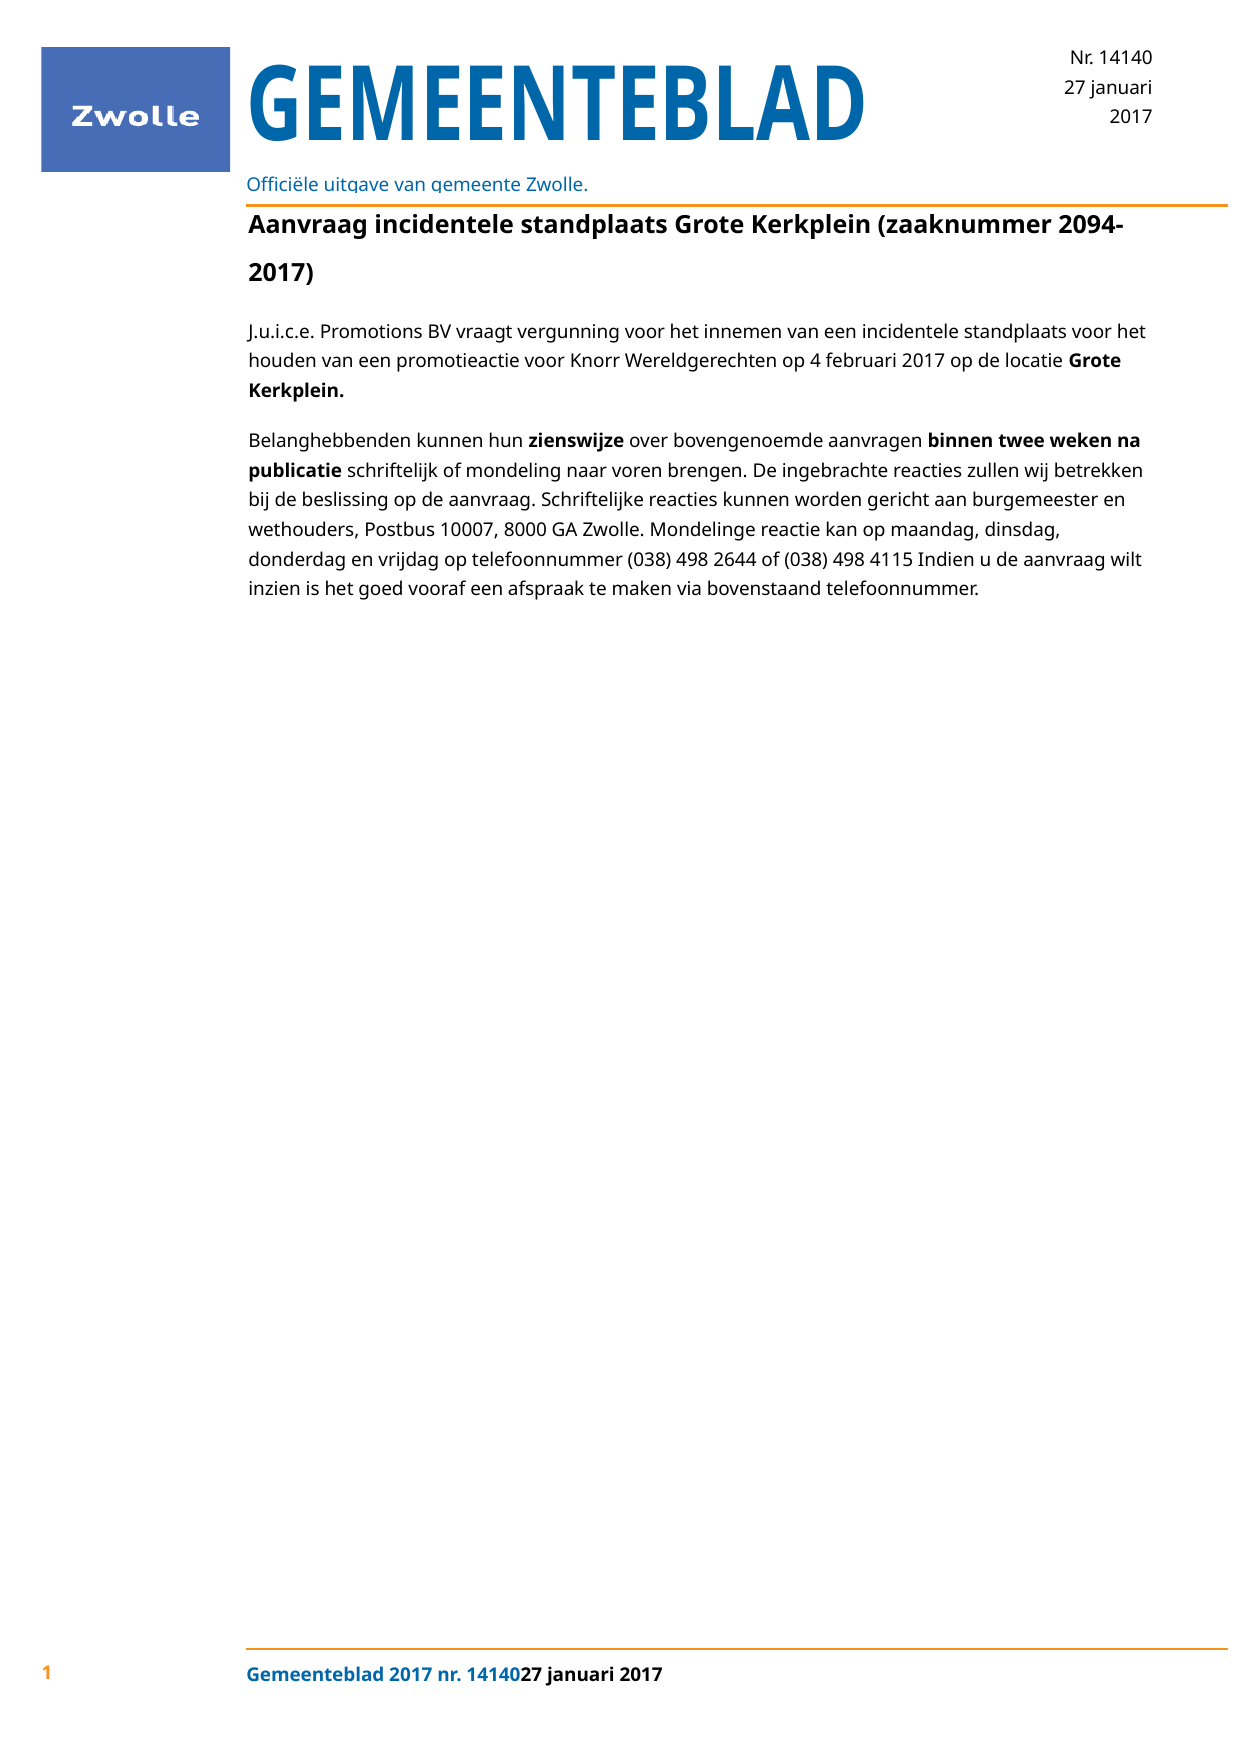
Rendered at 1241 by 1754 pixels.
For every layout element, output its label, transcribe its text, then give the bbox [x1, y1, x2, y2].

text Aanvraag incidentele standplaats Grote Kerkplein (zaaknummer 2094-2017) [248, 207, 1152, 288]
text Belanghebbenden kunnen hun zienswijze over bovengenoemde aanvragen binnen twee weken na publicatie schriftelijk of mondeling naar voren brengen. De ingebrachte reacties zullen wij betrekken bij de beslissing op de aanvraag. Schriftelijke reacties kunnen worden gericht aan burgemeester en wethouders, Postbus 10007, 8000 GA Zwolle. Mondelinge reactie kan op maandag, dinsdag, donderdag en vrijdag op telefoonnummer (038) 498 2644 of (038) 498 4115 Indien u de aanvraag wilt inzien is het goed vooraf een afspraak te maken via bovenstaand telefoonnummer. [248, 427, 1152, 601]
picture [41, 47, 231, 172]
text J.u.i.c.e. Promotions BV vraagt vergunning voor het innemen van een incidentele standplaats voor het houden van een promotieactie voor Knorr Wereldgerechten op 4 februari 2017 op de locatie Grote Kerkplein. [248, 318, 1152, 403]
